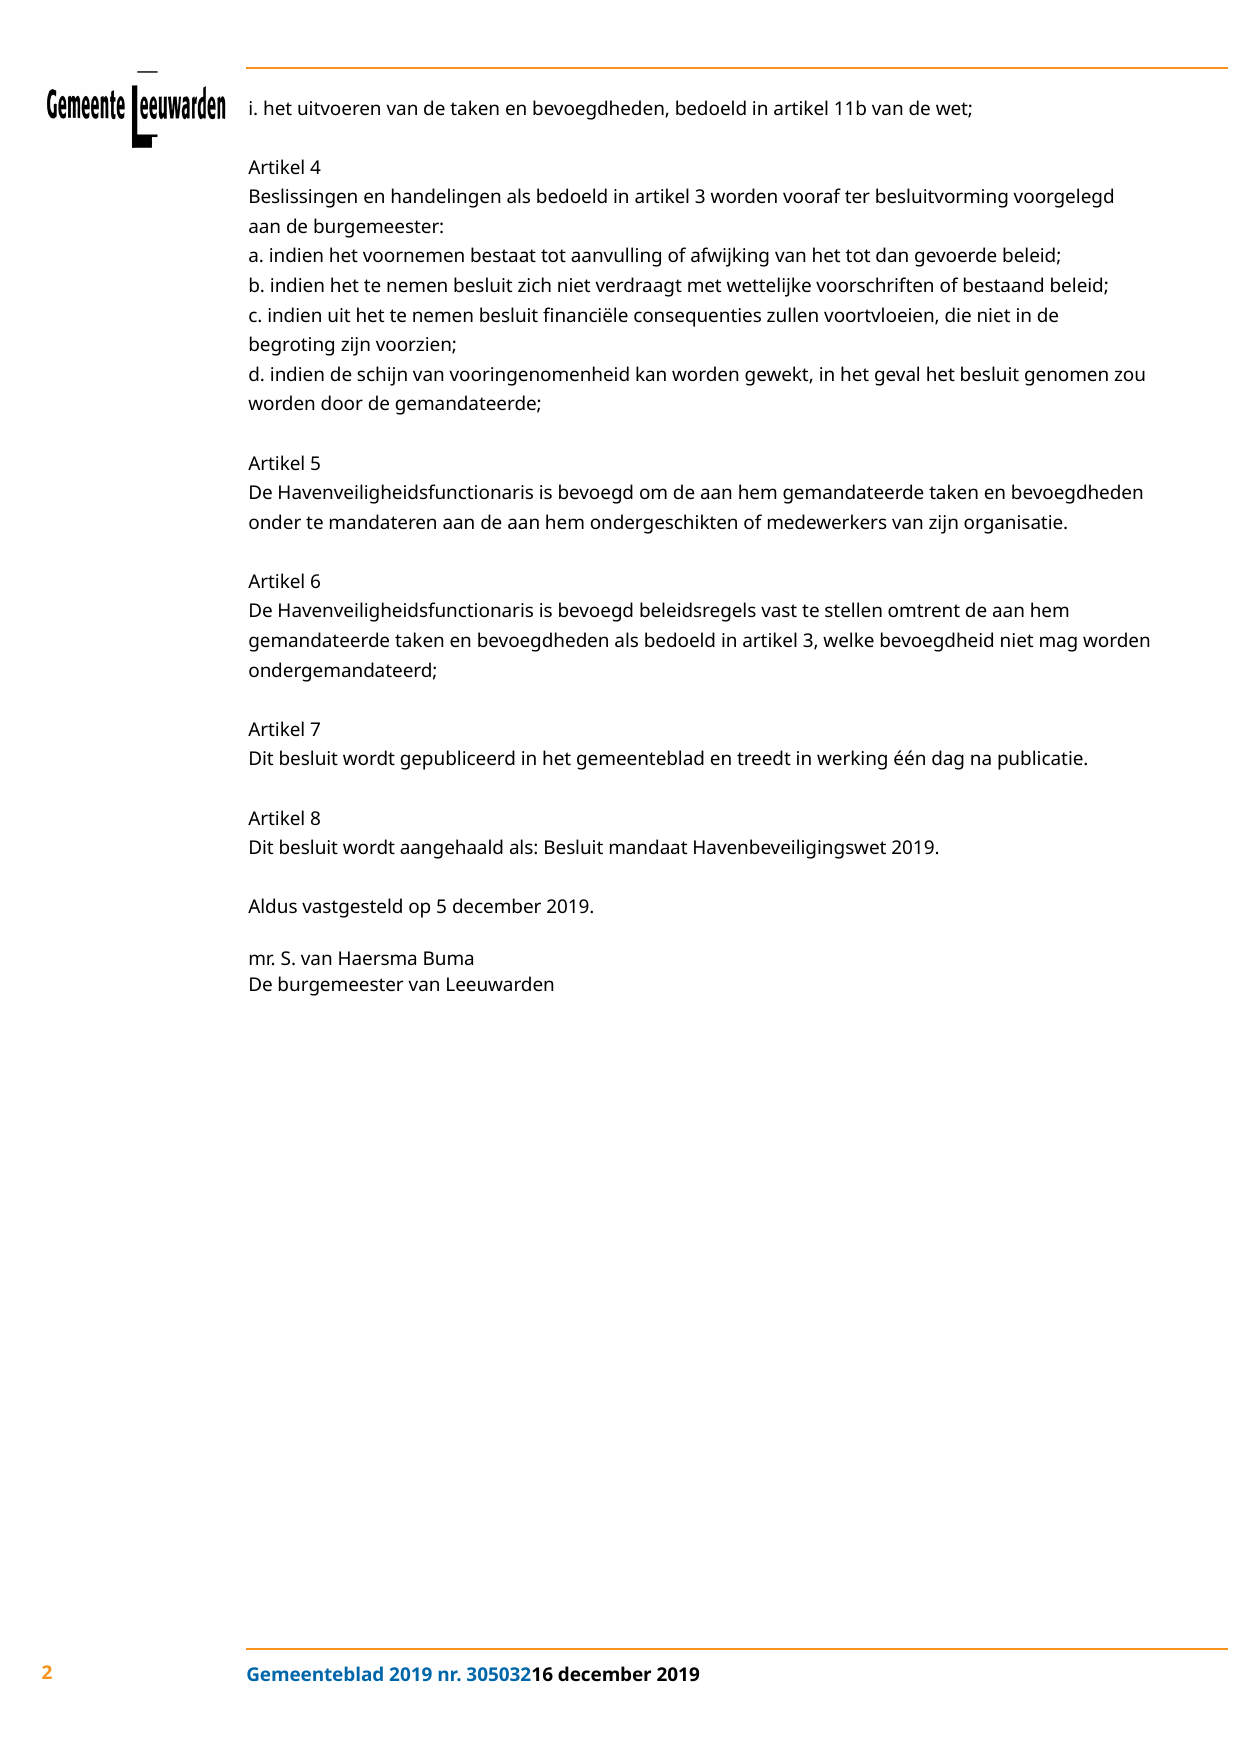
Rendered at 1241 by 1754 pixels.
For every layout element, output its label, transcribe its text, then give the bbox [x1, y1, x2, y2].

text De Havenveiligheidsfunctionaris is bevoegd beleidsregels vast te stellen omtrent de aan hem gemandateerde taken en bevoegdheden als bedoeld in artikel 3, welke bevoegdheid niet mag worden ondergemandateerd; [248, 598, 1152, 683]
text d. indien de schijn van vooringenomenheid kan worden gewekt, in het geval het besluit genomen zou worden door de gemandateerde; [248, 361, 1152, 416]
text b. indien het te nemen besluit zich niet verdraagt met wettelijke voorschriften of bestaand beleid; [248, 272, 1152, 298]
text Aldus vastgesteld op 5 december 2019. [248, 893, 1152, 919]
text De burgemeester van Leeuwarden [248, 971, 1152, 996]
text mr. S. van Haersma Buma [248, 945, 1152, 971]
text Artikel 8 [248, 805, 1152, 831]
text Artikel 4 [248, 154, 1152, 180]
text De Havenveiligheidsfunctionaris is bevoegd om de aan hem gemandateerde taken en bevoegdheden onder te mandateren aan de aan hem ondergeschikten of medewerkers van zijn organisatie. [248, 479, 1152, 535]
text Artikel 7 [248, 716, 1152, 742]
text Artikel 6 [248, 568, 1152, 594]
text Beslissingen en handelingen als bedoeld in artikel 3 worden vooraf ter besluitvorming voorgelegd aan de burgemeester: [248, 183, 1152, 239]
picture [41, 47, 231, 172]
text c. indien uit het te nemen besluit financiële consequenties zullen voortvloeien, die niet in de begroting zijn voorzien; [248, 302, 1152, 357]
text Artikel 5 [248, 450, 1152, 476]
text i. het uitvoeren van de taken en bevoegdheden, bedoeld in artikel 11b van de wet; [248, 95, 1152, 121]
text a. indien het voornemen bestaat tot aanvulling of afwijking van het tot dan gevoerde beleid; [248, 243, 1152, 268]
text Dit besluit wordt gepubliceerd in het gemeenteblad en treedt in werking één dag na publicatie. [248, 746, 1152, 771]
text Dit besluit wordt aangehaald als: Besluit mandaat Havenbeveiligingswet 2019. [248, 834, 1152, 860]
